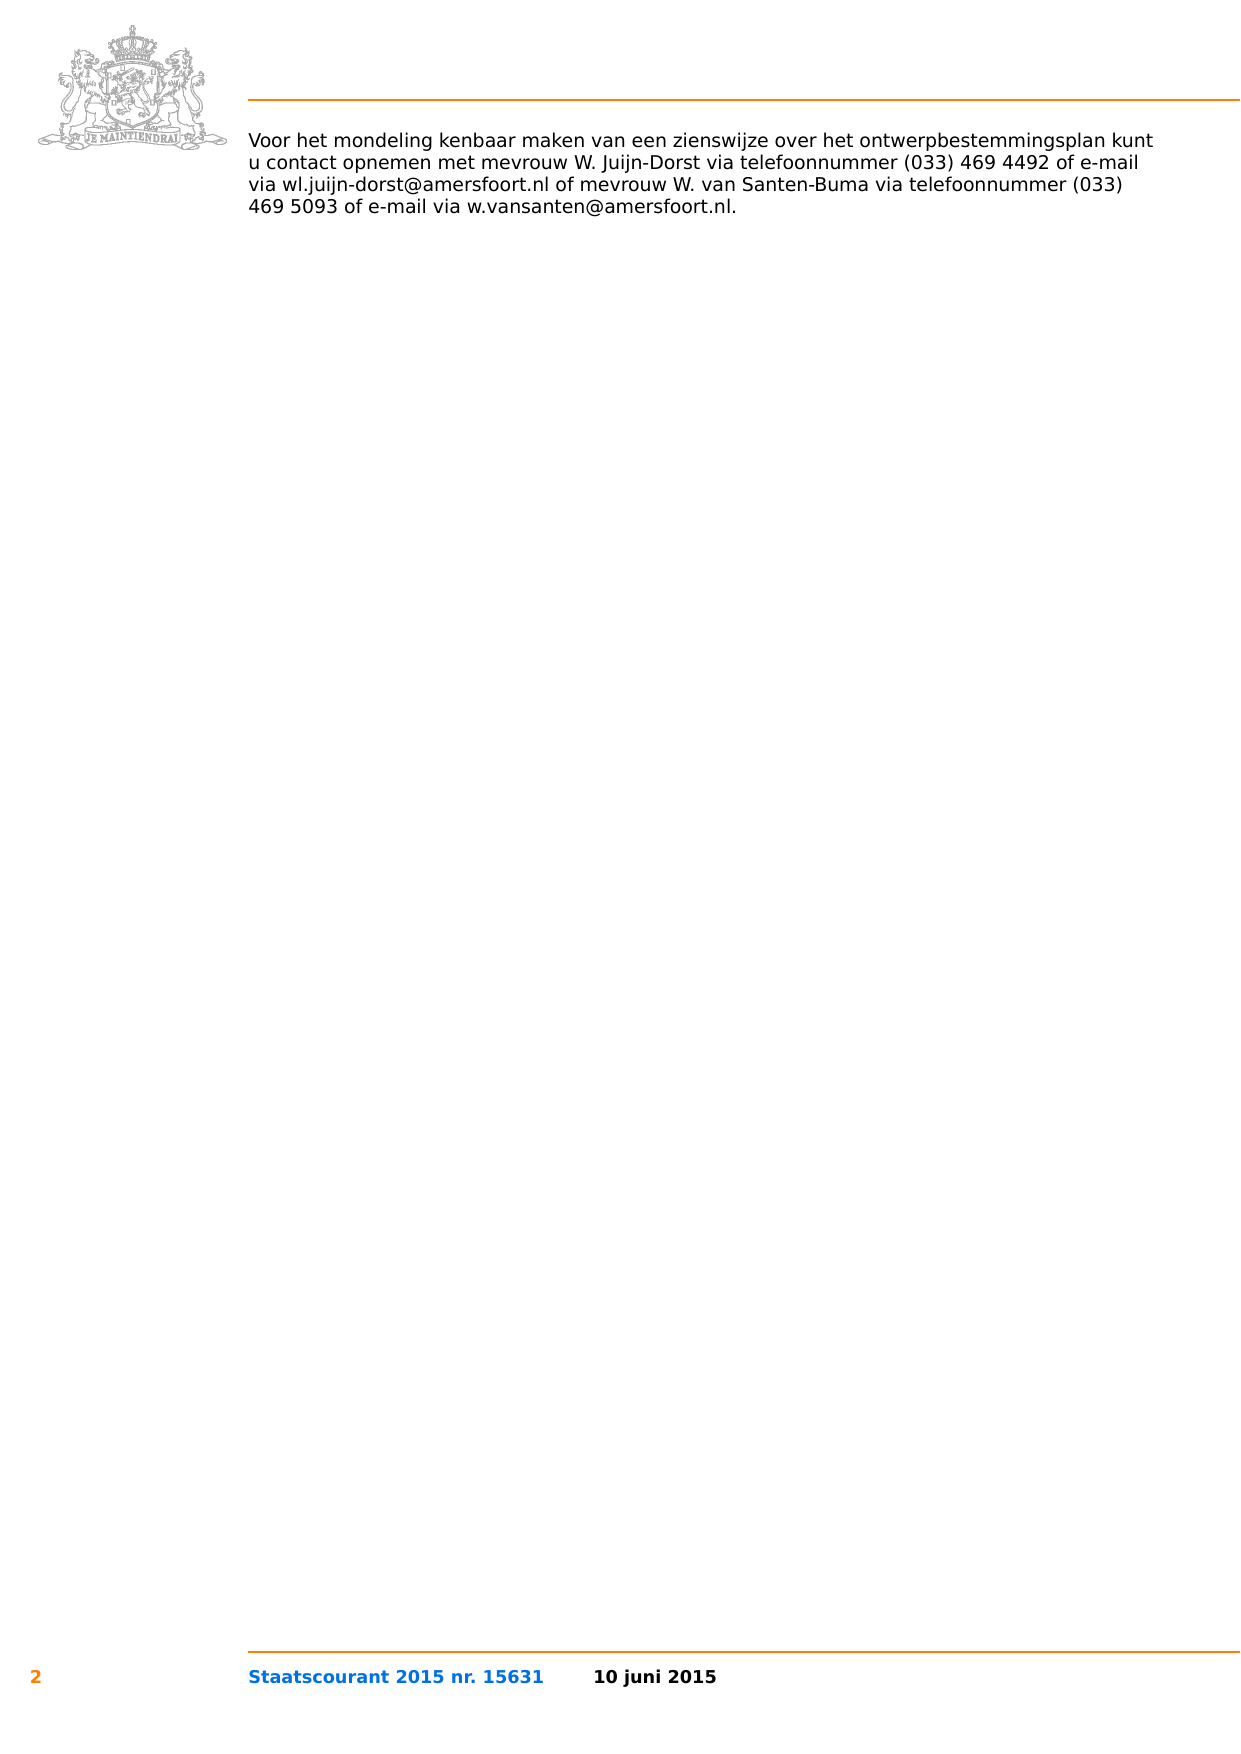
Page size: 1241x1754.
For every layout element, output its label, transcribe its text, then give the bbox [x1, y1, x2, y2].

picture [38, 25, 227, 150]
text Voor het mondeling kenbaar maken van een zienswijze over het ontwerpbestemmingsplan kunt u contact opnemen met mevrouw W. Juijn-Dorst via telefoonnummer (033) 469 4492 of e-mail via wl.juijn-dorst@amersfoort.nl of mevrouw W. van Santen-Buma via telefoonnummer (033) 469 5093 of e-mail via w.vansanten@amersfoort.nl. [248, 130, 1163, 218]
